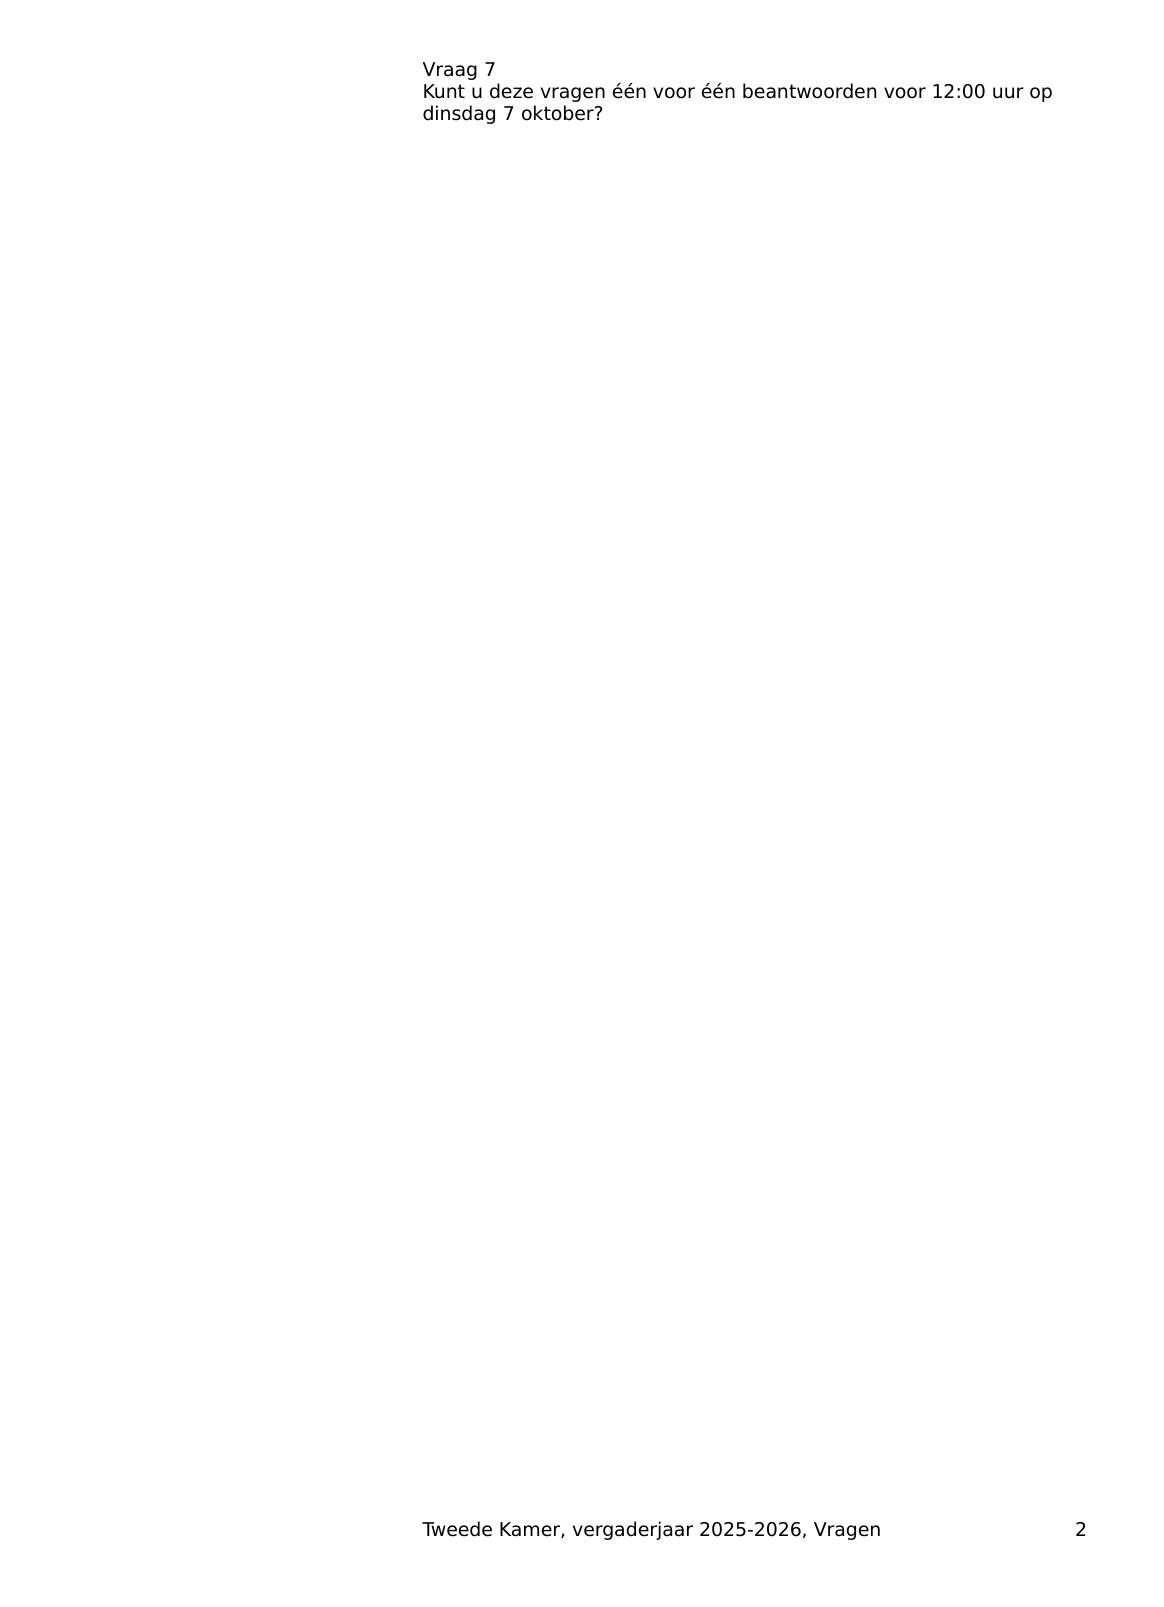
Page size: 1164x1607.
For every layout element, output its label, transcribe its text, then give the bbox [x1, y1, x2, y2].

text Kunt u deze vragen één voor één beantwoorden voor 12:00 uur op dinsdag 7 oktober? [422, 81, 1087, 125]
text Vraag 7 [422, 59, 1087, 81]
